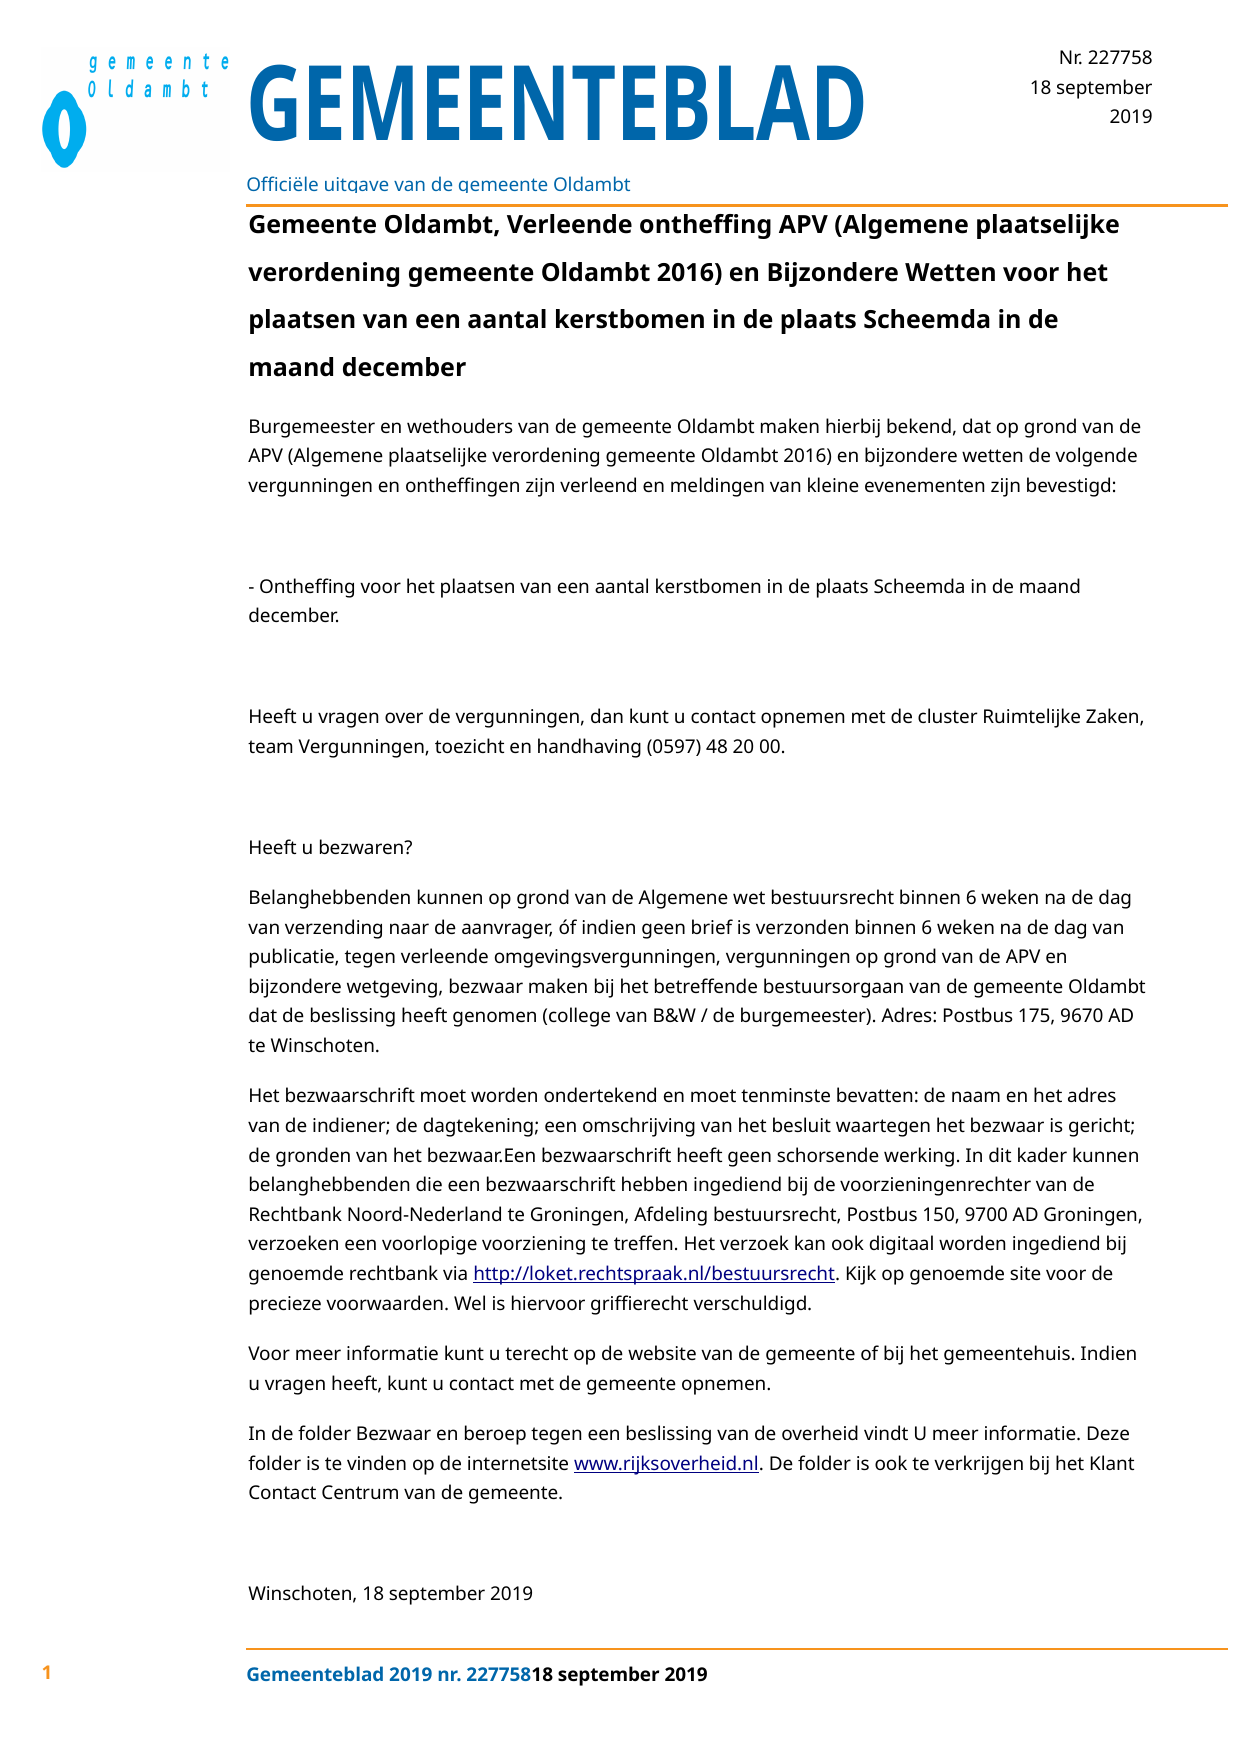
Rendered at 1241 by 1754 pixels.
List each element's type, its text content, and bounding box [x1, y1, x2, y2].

text Winschoten, 18 september 2019 [248, 1580, 1152, 1606]
text Gemeente Oldambt, Verleende ontheffing APV (Algemene plaatselijke verordening gemeente Oldambt 2016) en Bijzondere Wetten voor het plaatsen van een aantal kerstbomen in de plaats Scheemda in de maand december [248, 207, 1152, 384]
text In de folder Bezwaar en beroep tegen een beslissing van de overheid vindt U meer informatie. Deze folder is te vinden op de internetsite www.rijksoverheid.nl. De folder is ook te verkrijgen bij het Klant Contact Centrum van de gemeente. [248, 1420, 1152, 1505]
text Belanghebbenden kunnen op grond van de Algemene wet bestuursrecht binnen 6 weken na de dag van verzending naar de aanvrager, óf indien geen brief is verzonden binnen 6 weken na de dag van publicatie, tegen verleende omgevingsvergunningen, vergunningen op grond van de APV en bijzondere wetgeving, bezwaar maken bij het betreffende bestuursorgaan van de gemeente Oldambt dat de beslissing heeft genomen (college van B&W / de burgemeester). Adres: Postbus 175, 9670 AD te Winschoten. [248, 884, 1152, 1058]
text Heeft u bezwaren? [248, 834, 1152, 860]
picture [41, 47, 231, 172]
text Voor meer informatie kunt u terecht op de website van de gemeente of bij het gemeentehuis. Indien u vragen heeft, kunt u contact met de gemeente opnemen. [248, 1340, 1152, 1396]
text - Ontheffing voor het plaatsen van een aantal kerstbomen in de plaats Scheemda in de maand december. [248, 573, 1152, 628]
text Het bezwaarschrift moet worden ondertekend en moet tenminste bevatten: de naam en het adres van de indiener; de dagtekening; een omschrijving van het besluit waartegen het bezwaar is gericht; de gronden van het bezwaar.Een bezwaarschrift heeft geen schorsende werking. In dit kader kunnen belanghebbenden die een bezwaarschrift hebben ingediend bij de voorzieningenrechter van de Rechtbank Noord-Nederland te Groningen, Afdeling bestuursrecht, Postbus 150, 9700 AD Groningen, verzoeken een voorlopige voorziening te treffen. Het verzoek kan ook digitaal worden ingediend bij genoemde rechtbank via http://loket.rechtspraak.nl/bestuursrecht. Kijk op genoemde site voor de precieze voorwaarden. Wel is hiervoor griffierecht verschuldigd. [248, 1083, 1152, 1316]
text Heeft u vragen over de vergunningen, dan kunt u contact opnemen met de cluster Ruimtelijke Zaken, team Vergunningen, toezicht en handhaving (0597) 48 20 00. [248, 703, 1152, 759]
text Burgemeester en wethouders van de gemeente Oldambt maken hierbij bekend, dat op grond van de APV (Algemene plaatselijke verordening gemeente Oldambt 2016) en bijzondere wetten de volgende vergunningen en ontheffingen zijn verleend en meldingen van kleine evenementen zijn bevestigd: [248, 413, 1152, 498]
